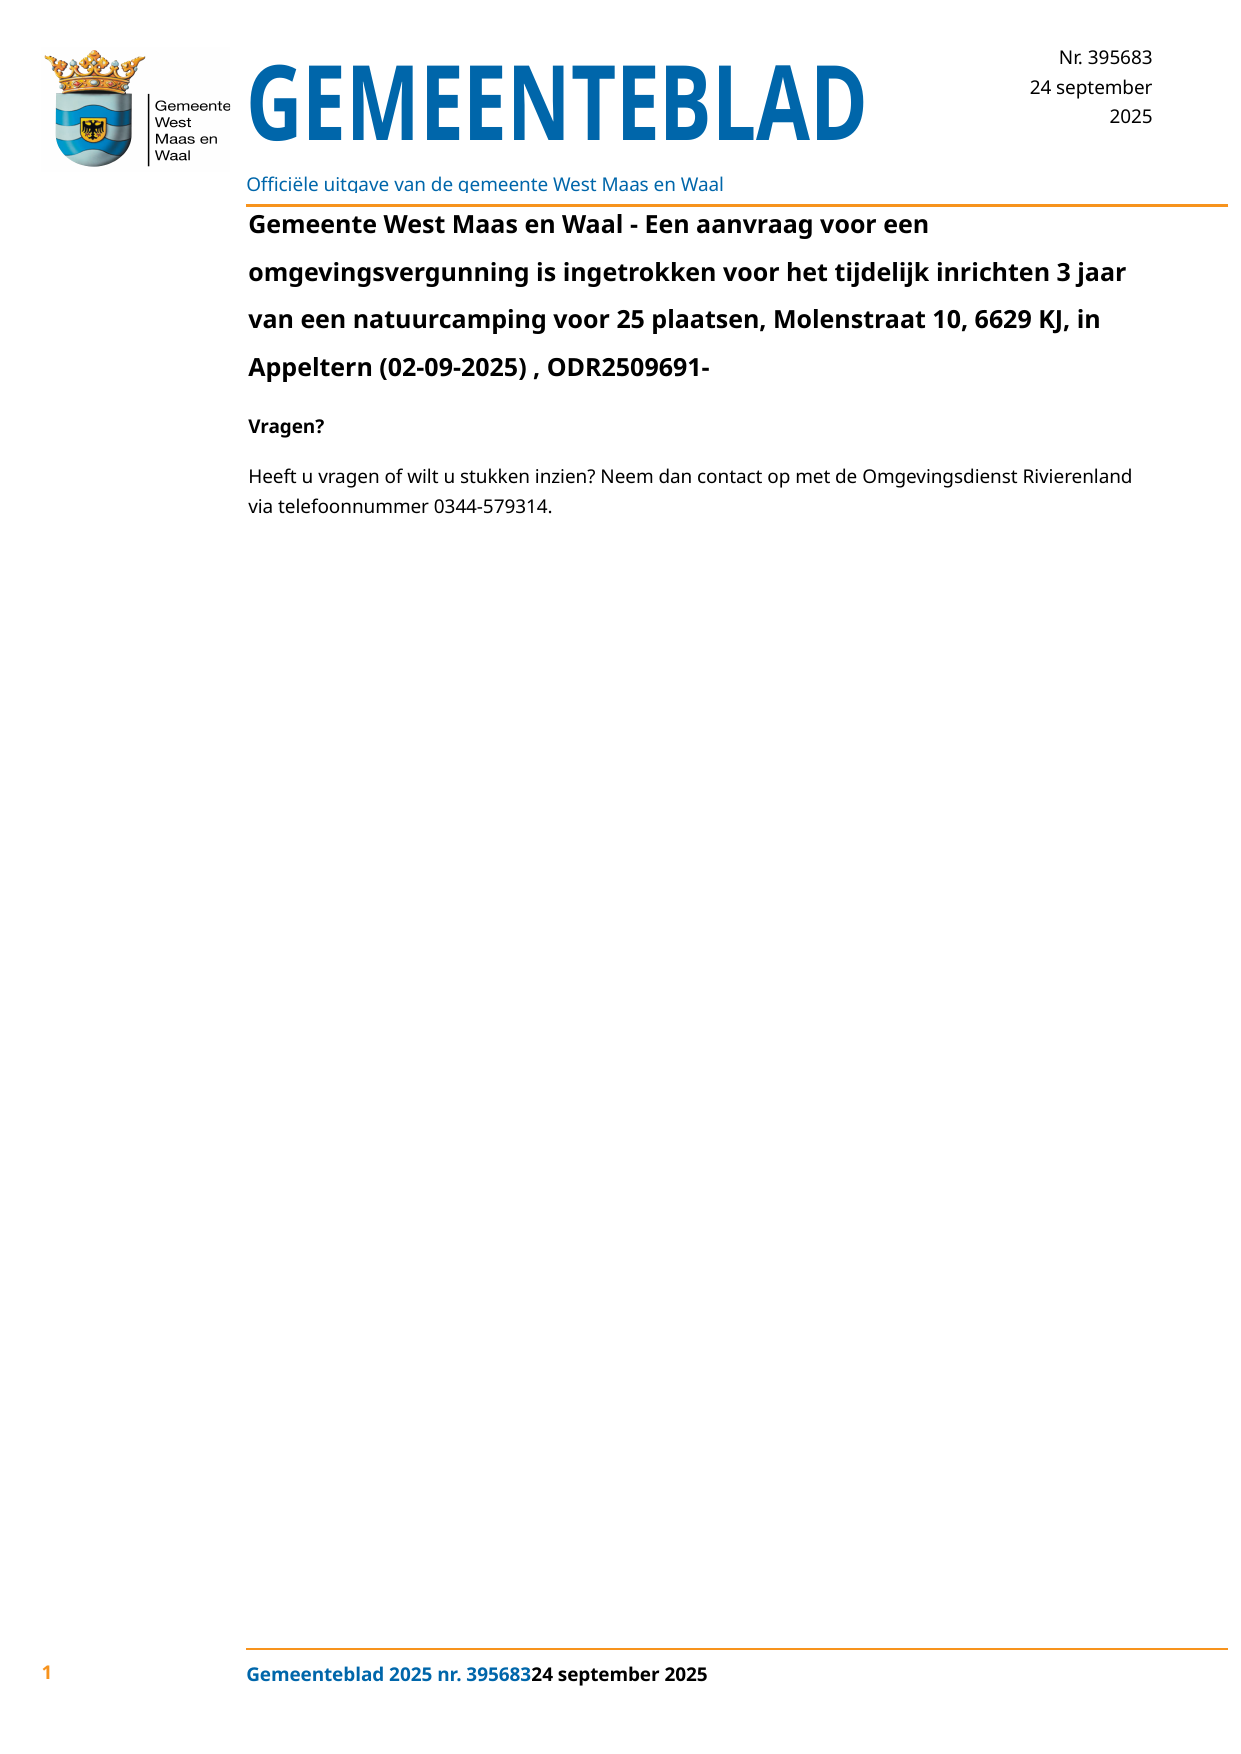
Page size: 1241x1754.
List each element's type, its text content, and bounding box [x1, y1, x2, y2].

text Heeft u vragen of wilt u stukken inzien? Neem dan contact op met de Omgevingsdienst Rivierenland via telefoonnummer 0344-579314. [248, 463, 1152, 519]
text Vragen? [248, 413, 1152, 439]
text Gemeente West Maas en Waal - Een aanvraag voor een omgevingsvergunning is ingetrokken voor het tijdelijk inrichten 3 jaar van een natuurcamping voor 25 plaatsen, Molenstraat 10, 6629 KJ, in Appeltern (02-09-2025) , ODR2509691- [248, 207, 1152, 384]
picture [41, 47, 231, 172]
